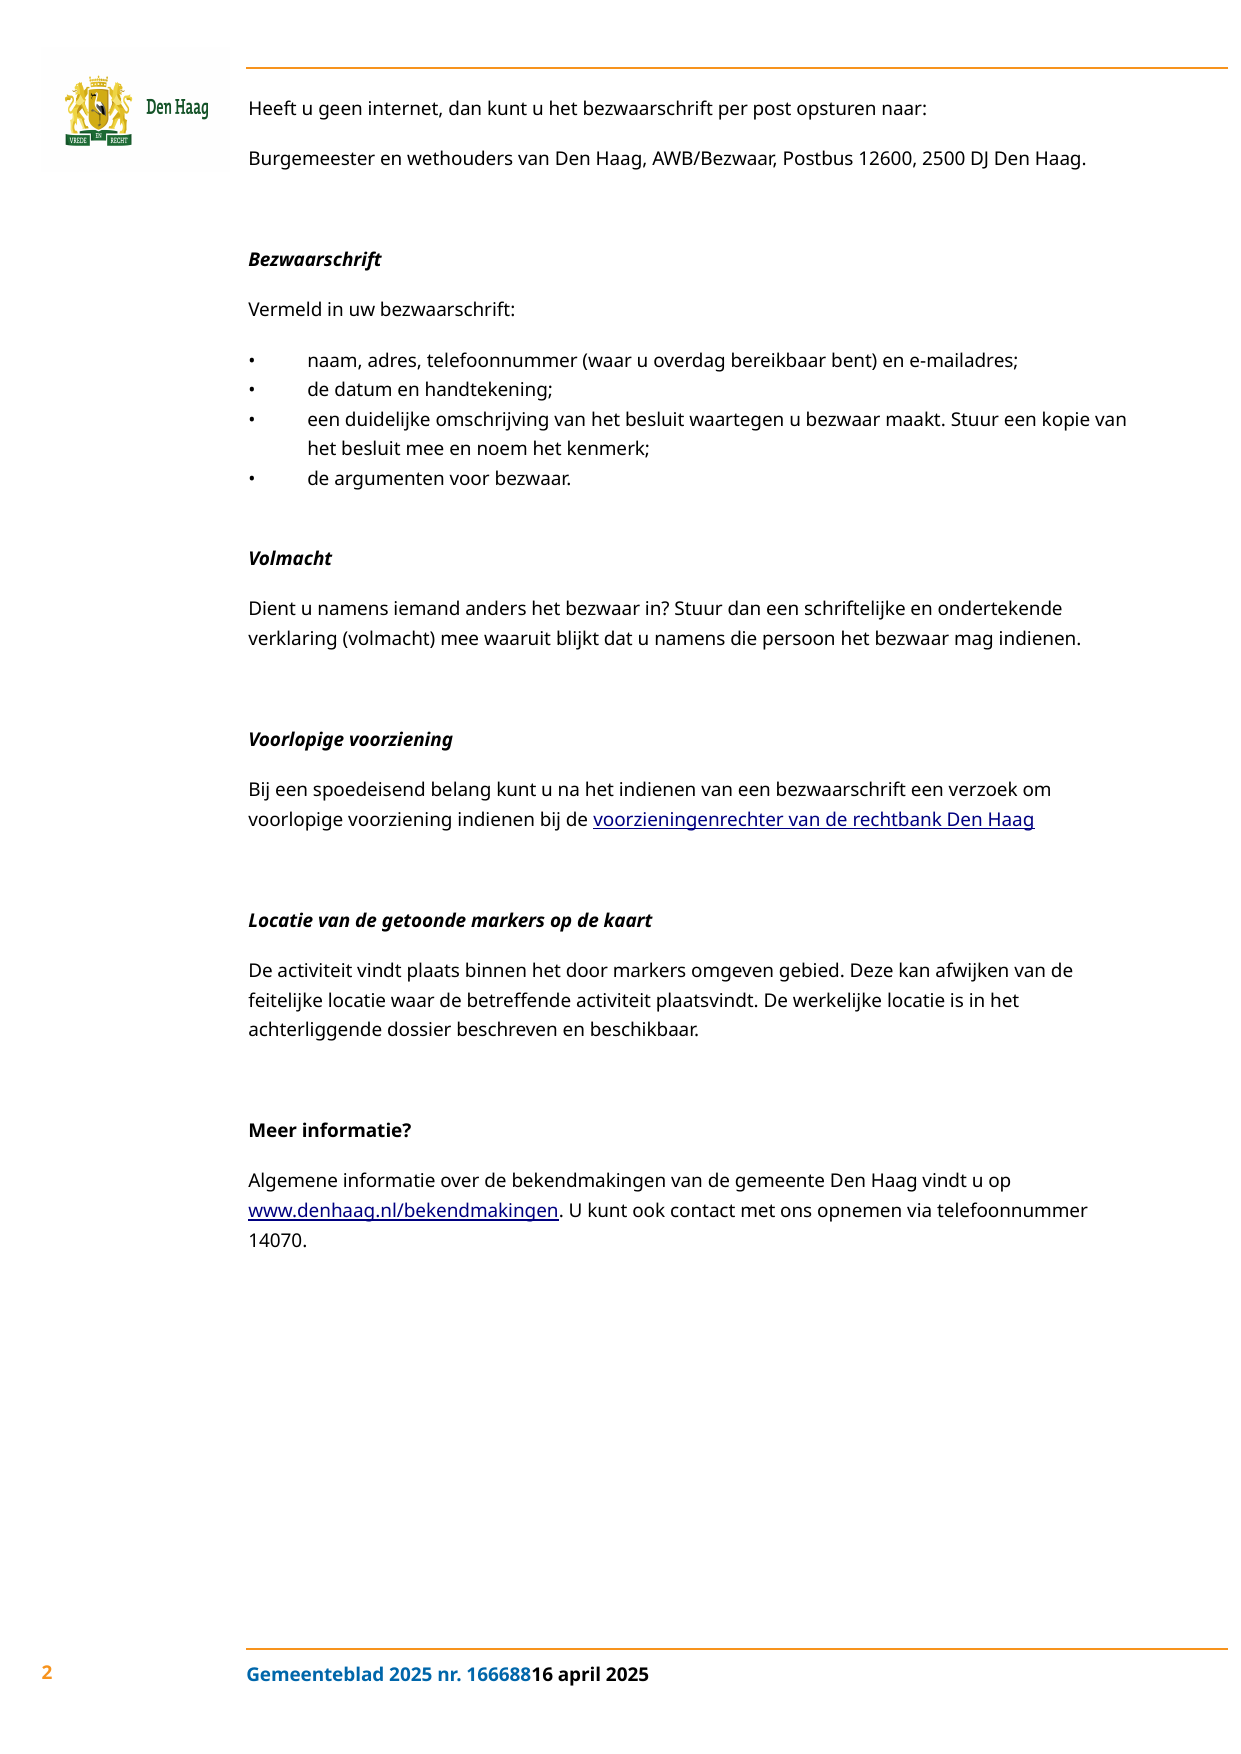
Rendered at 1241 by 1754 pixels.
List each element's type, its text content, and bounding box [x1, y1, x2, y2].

text Bij een spoedeisend belang kunt u na het indienen van een bezwaarschrift een verzoek om voorlopige voorziening indienen bij de voorzieningenrechter van de rechtbank Den Haag [248, 776, 1152, 832]
text Locatie van de getoonde markers op de kaart [248, 907, 1152, 933]
list naam, adres, telefoonnummer (waar u overdag bereikbaar bent) en e-mailadres; [248, 347, 1152, 373]
text Voorlopige voorziening [248, 726, 1152, 752]
list een duidelijke omschrijving van het besluit waartegen u bezwaar maakt. Stuur een kopie van het besluit mee en noem het kenmerk; [248, 406, 1152, 461]
text Meer informatie? [248, 1117, 1152, 1143]
text Vermeld in uw bezwaarschrift: [248, 296, 1152, 322]
text Bezwaarschrift [248, 246, 1152, 272]
text Heeft u geen internet, dan kunt u het bezwaarschrift per post opsturen naar: [248, 95, 1152, 121]
list de argumenten voor bezwaar. [248, 465, 1152, 491]
list de datum en handtekening; [248, 376, 1152, 402]
text Volmacht [248, 545, 1152, 571]
text Dient u namens iemand anders het bezwaar in? Stuur dan een schriftelijke en ondertekende verklaring (volmacht) mee waaruit blijkt dat u namens die persoon het bezwaar mag indienen. [248, 596, 1152, 651]
text Burgemeester en wethouders van Den Haag, AWB/Bezwaar, Postbus 12600, 2500 DJ Den Haag. [248, 145, 1152, 171]
text Algemene informatie over de bekendmakingen van de gemeente Den Haag vindt u op www.denhaag.nl/bekendmakingen. U kunt ook contact met ons opnemen via telefoonnummer 14070. [248, 1168, 1152, 1253]
text De activiteit vindt plaats binnen het door markers omgeven gebied. Deze kan afwijken van de feitelijke locatie waar de betreffende activiteit plaatsvindt. De werkelijke locatie is in het achterliggende dossier beschreven en beschikbaar. [248, 957, 1152, 1042]
picture [41, 47, 231, 172]
